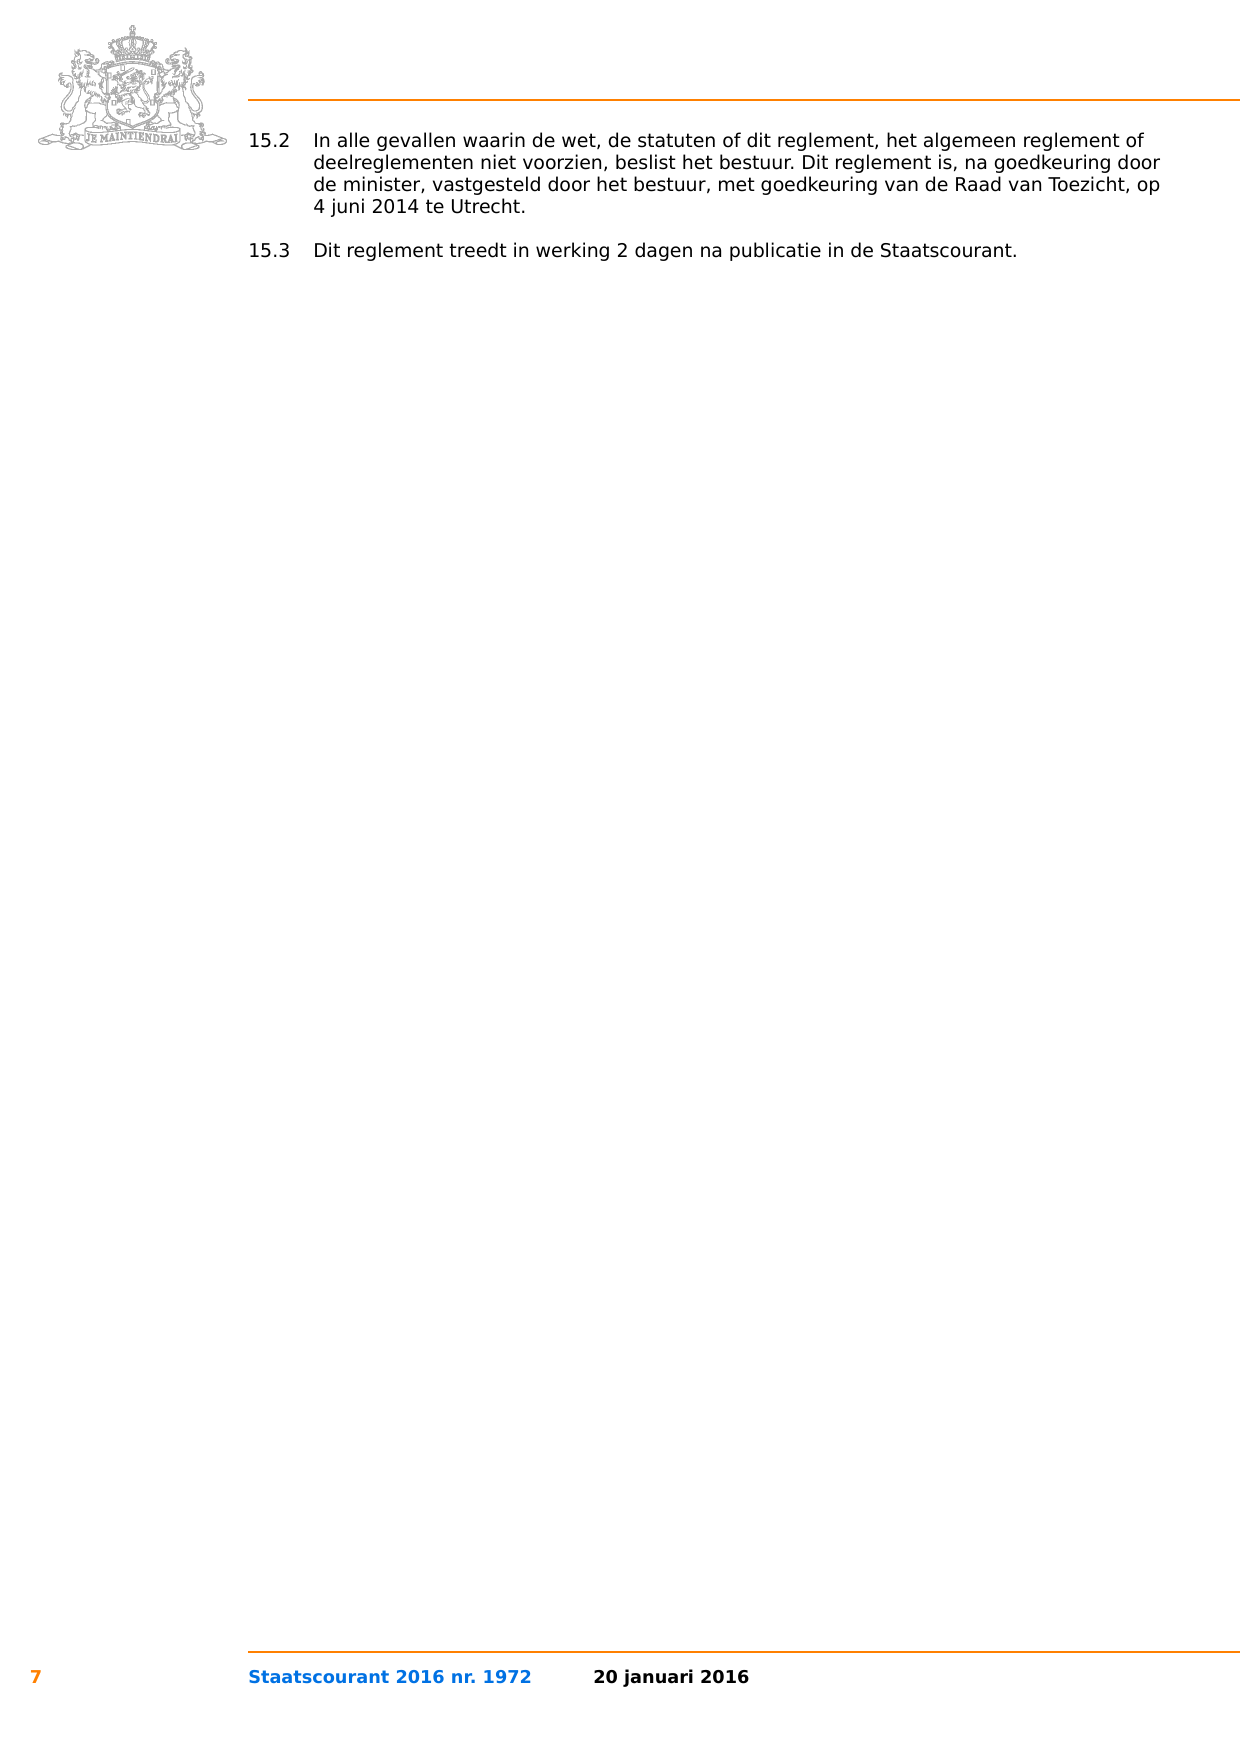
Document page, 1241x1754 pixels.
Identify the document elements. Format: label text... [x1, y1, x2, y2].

text 15.2 In alle gevallen waarin de wet, de statuten of dit reglement, het algemeen reglement of deelreglementen niet voorzien, beslist het bestuur. Dit reglement is, na goedkeuring door de minister, vastgesteld door het bestuur, met goedkeuring van de Raad van Toezicht, op 4 juni 2014 te Utrecht. [248, 130, 1163, 218]
text 15.3 Dit reglement treedt in werking 2 dagen na publicatie in de Staatscourant. [248, 240, 1163, 262]
picture [38, 25, 227, 150]
